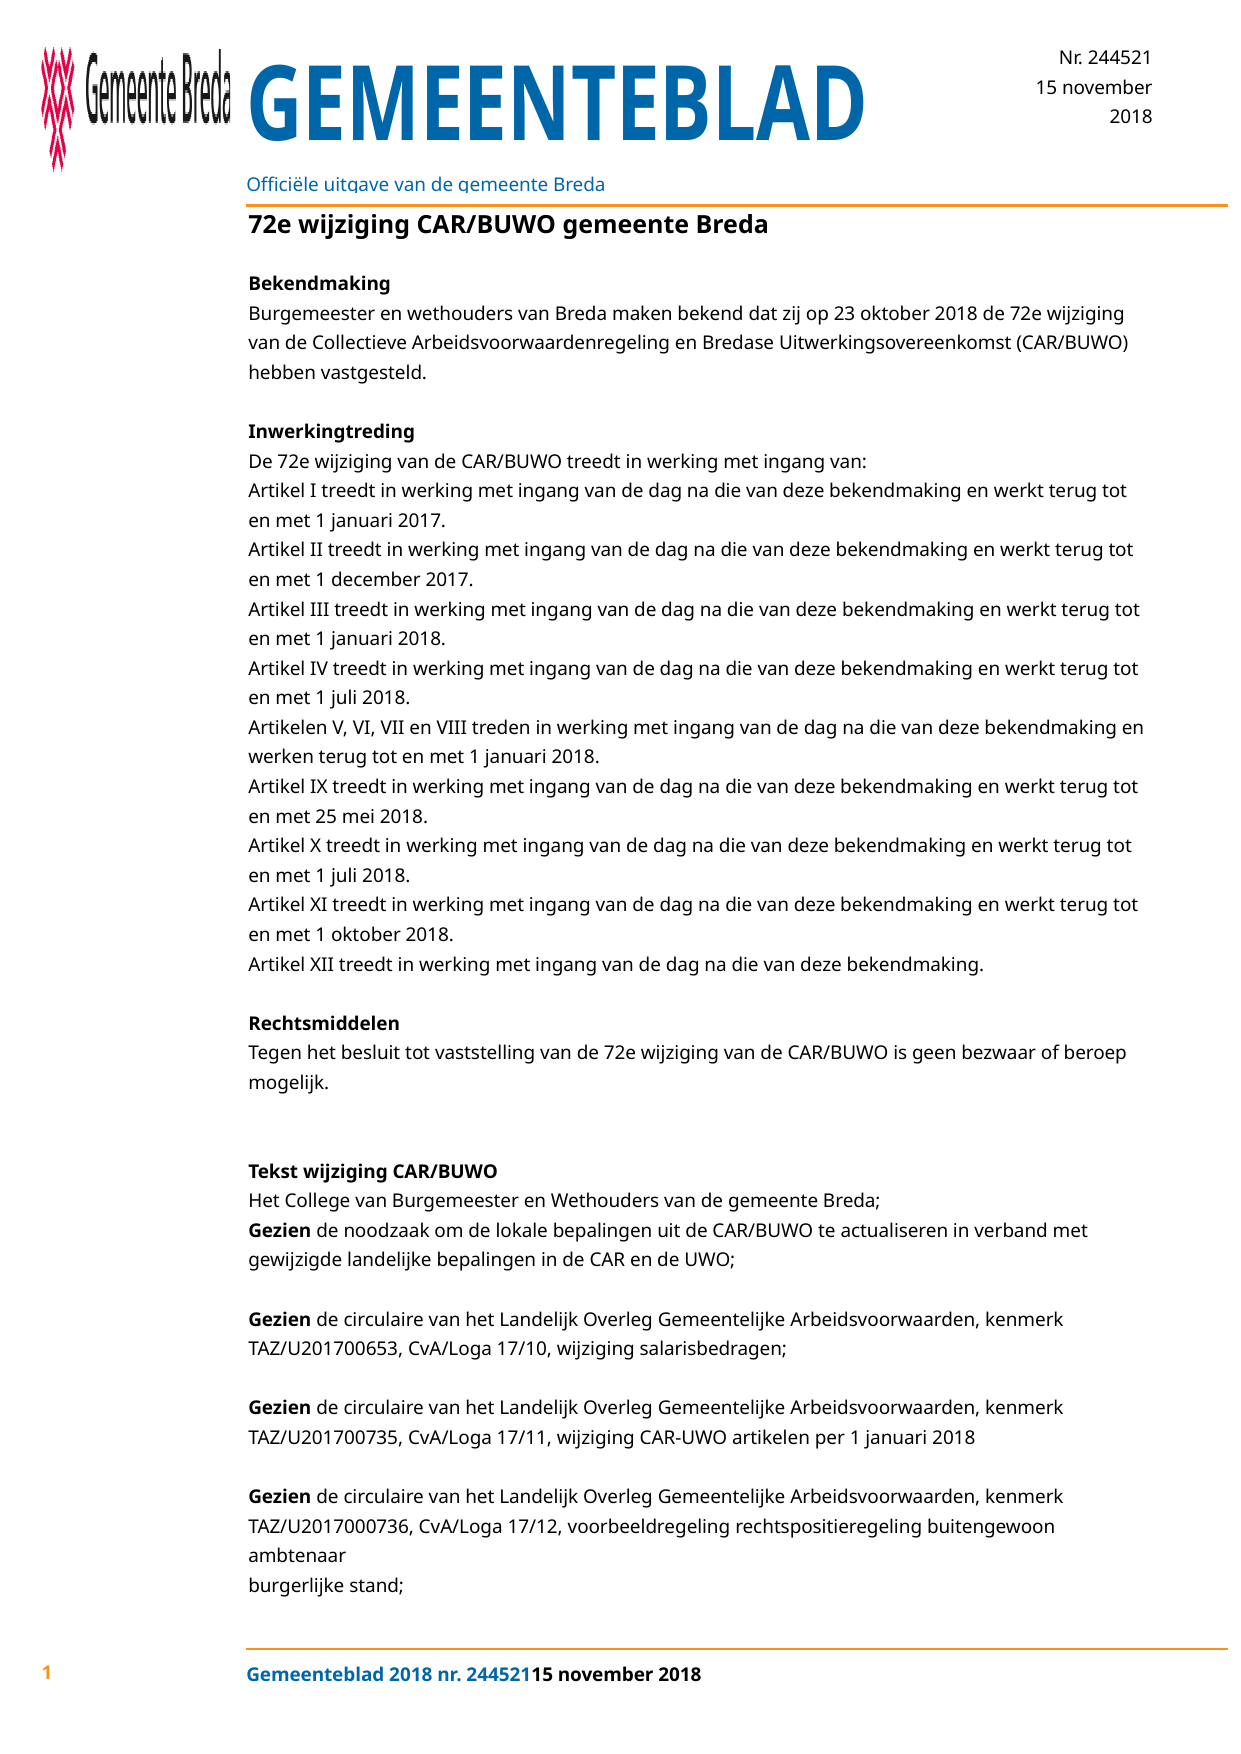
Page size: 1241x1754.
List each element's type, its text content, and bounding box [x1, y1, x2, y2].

text Artikel III treedt in werking met ingang van de dag na die van deze bekendmaking en werkt terug tot en met 1 januari 2018. [248, 596, 1152, 651]
text Rechtsmiddelen [248, 1010, 1152, 1036]
text gewijzigde landelijke bepalingen in de CAR en de UWO; [248, 1247, 1152, 1272]
text burgerlijke stand; [248, 1572, 1152, 1598]
text Gezien de circulaire van het Landelijk Overleg Gemeentelijke Arbeidsvoorwaarden, kenmerk [248, 1483, 1152, 1509]
text TAZ/U2017000736, CvA/Loga 17/12, voorbeeldregeling rechtspositieregeling buitengewoon ambtenaar [248, 1513, 1152, 1568]
text Artikelen V, VI, VII en VIII treden in werking met ingang van de dag na die van deze bekendmaking en werken terug tot en met 1 januari 2018. [248, 714, 1152, 769]
text Gezien de noodzaak om de lokale bepalingen uit de CAR/BUWO te actualiseren in verband met [248, 1217, 1152, 1243]
text Tegen het besluit tot vaststelling van de 72e wijziging van de CAR/BUWO is geen bezwaar of beroep mogelijk. [248, 1039, 1152, 1095]
text Gezien de circulaire van het Landelijk Overleg Gemeentelijke Arbeidsvoorwaarden, kenmerk [248, 1306, 1152, 1331]
picture [41, 47, 231, 172]
text Artikel X treedt in werking met ingang van de dag na die van deze bekendmaking en werkt terug tot en met 1 juli 2018. [248, 832, 1152, 888]
text 72e wijziging CAR/BUWO gemeente Breda [248, 207, 1152, 241]
text TAZ/U201700735, CvA/Loga 17/11, wijziging CAR-UWO artikelen per 1 januari 2018 [248, 1424, 1152, 1450]
text Artikel I treedt in werking met ingang van de dag na die van deze bekendmaking en werkt terug tot en met 1 januari 2017. [248, 477, 1152, 533]
text TAZ/U201700653, CvA/Loga 17/10, wijziging salarisbedragen; [248, 1335, 1152, 1361]
text Burgemeester en wethouders van Breda maken bekend dat zij op 23 oktober 2018 de 72e wijziging van de Collectieve Arbeidsvoorwaardenregeling en Bredase Uitwerkingsovereenkomst (CAR/BUWO) hebben vastgesteld. [248, 300, 1152, 385]
text Bekendmaking [248, 270, 1152, 296]
text Tekst wijziging CAR/BUWO [248, 1158, 1152, 1183]
text Het College van Burgemeester en Wethouders van de gemeente Breda; [248, 1187, 1152, 1213]
text De 72e wijziging van de CAR/BUWO treedt in werking met ingang van: [248, 448, 1152, 473]
text Artikel IX treedt in werking met ingang van de dag na die van deze bekendmaking en werkt terug tot en met 25 mei 2018. [248, 773, 1152, 828]
text Gezien de circulaire van het Landelijk Overleg Gemeentelijke Arbeidsvoorwaarden, kenmerk [248, 1394, 1152, 1420]
text Inwerkingtreding [248, 418, 1152, 444]
text Artikel II treedt in werking met ingang van de dag na die van deze bekendmaking en werkt terug tot en met 1 december 2017. [248, 537, 1152, 592]
text Artikel XI treedt in werking met ingang van de dag na die van deze bekendmaking en werkt terug tot en met 1 oktober 2018. [248, 892, 1152, 947]
text Artikel IV treedt in werking met ingang van de dag na die van deze bekendmaking en werkt terug tot en met 1 juli 2018. [248, 655, 1152, 710]
text Artikel XII treedt in werking met ingang van de dag na die van deze bekendmaking. [248, 951, 1152, 976]
